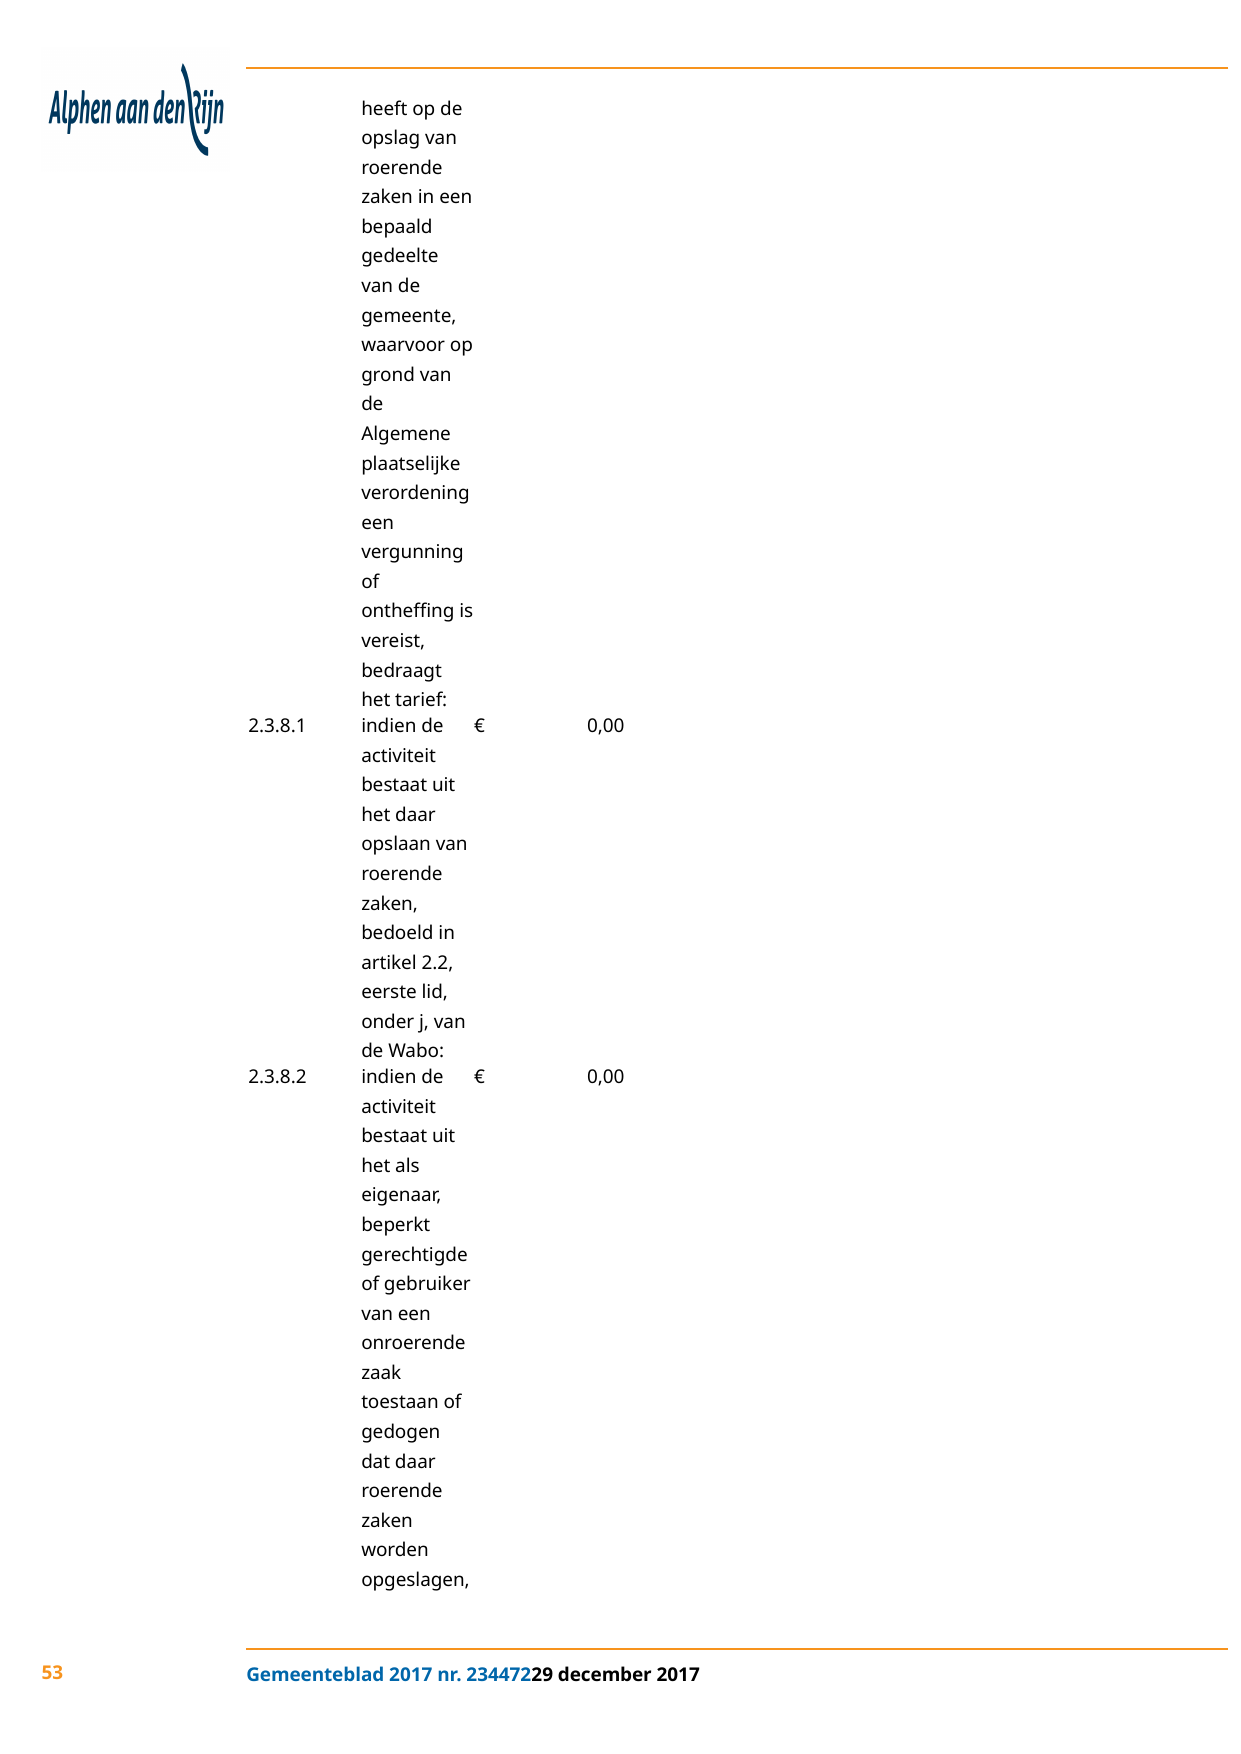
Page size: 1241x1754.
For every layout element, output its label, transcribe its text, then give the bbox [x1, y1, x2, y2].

table_cell 2.3.8.2 [248, 1063, 361, 1592]
table_cell € [474, 712, 587, 1063]
table_cell 0,00 [587, 1063, 700, 1592]
table_cell [248, 95, 361, 712]
table_cell 2.3.8.1 [248, 712, 361, 1063]
table_cell heeft op de opslag van roerende zaken in een bepaald gedeelte van de gemeente, waarvoor op grond van de Algemene plaatselijke verordening een vergunning of ontheffing is vereist, bedraagt het tarief: [361, 95, 474, 712]
picture [41, 47, 231, 172]
table_cell indien de activiteit bestaat uit het daar opslaan van roerende zaken, bedoeld in artikel 2.2, eerste lid, onder j, van de Wabo: [361, 712, 474, 1063]
table_cell € [474, 1063, 587, 1592]
table_cell 0,00 [587, 712, 700, 1063]
table_cell [474, 95, 587, 712]
table_cell indien de activiteit bestaat uit het als eigenaar, beperkt gerechtigde of gebruiker van een onroerende zaak toestaan of gedogen dat daar roerende zaken worden opgeslagen, [361, 1063, 474, 1592]
table_cell [587, 95, 700, 712]
